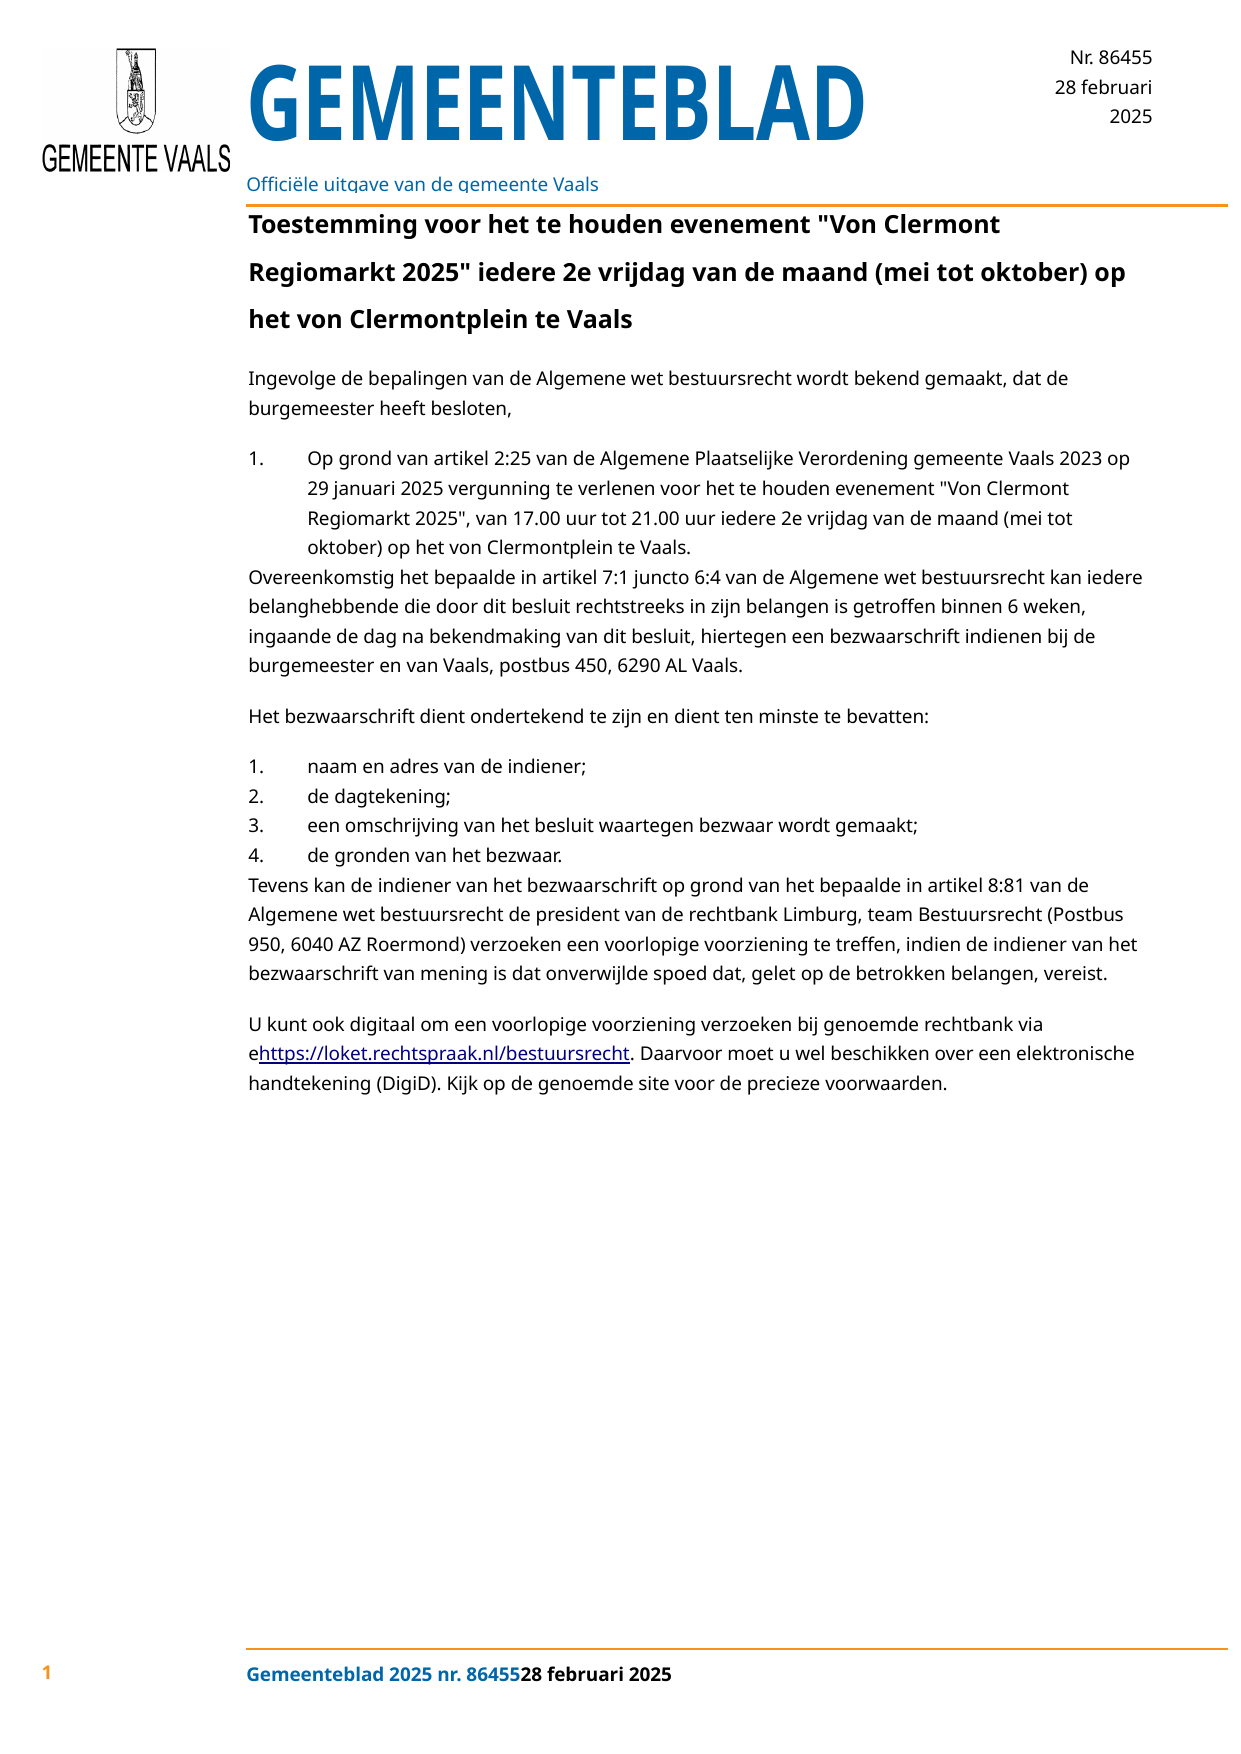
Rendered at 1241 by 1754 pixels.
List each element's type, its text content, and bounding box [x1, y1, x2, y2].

list de dagtekening; [248, 783, 1152, 809]
text Tevens kan de indiener van het bezwaarschrift op grond van het bepaalde in artikel 8:81 van de Algemene wet bestuursrecht de president van de rechtbank Limburg, team Bestuursrecht (Postbus 950, 6040 AZ Roermond) verzoeken een voorlopige voorziening te treffen, indien de indiener van het bezwaarschrift van mening is dat onverwijlde spoed dat, gelet op de betrokken belangen, vereist. [248, 872, 1152, 986]
text Ingevolge de bepalingen van de Algemene wet bestuursrecht wordt bekend gemaakt, dat de burgemeester heeft besloten, [248, 366, 1152, 421]
list naam en adres van de indiener; [248, 753, 1152, 779]
text Toestemming voor het te houden evenement "Von Clermont Regiomarkt 2025" iedere 2e vrijdag van de maand (mei tot oktober) op het von Clermontplein te Vaals [248, 207, 1152, 336]
text U kunt ook digitaal om een voorlopige voorziening verzoeken bij genoemde rechtbank via ehttps://loket.rechtspraak.nl/bestuursrecht. Daarvoor moet u wel beschikken over een elektronische handtekening (DigiD). Kijk op de genoemde site voor de precieze voorwaarden. [248, 1011, 1152, 1096]
text Overeenkomstig het bepaalde in artikel 7:1 juncto 6:4 van de Algemene wet bestuursrecht kan iedere belanghebbende die door dit besluit rechtstreeks in zijn belangen is getroffen binnen 6 weken, ingaande de dag na bekendmaking van dit besluit, hiertegen een bezwaarschrift indienen bij de burgemeester en van Vaals, postbus 450, 6290 AL Vaals. [248, 564, 1152, 678]
list een omschrijving van het besluit waartegen bezwaar wordt gemaakt; [248, 813, 1152, 838]
text Het bezwaarschrift dient ondertekend te zijn en dient ten minste te bevatten: [248, 703, 1152, 729]
picture [41, 47, 231, 172]
list Op grond van artikel 2:25 van de Algemene Plaatselijke Verordening gemeente Vaals 2023 op 29 januari 2025 vergunning te verlenen voor het te houden evenement "Von Clermont Regiomarkt 2025", van 17.00 uur tot 21.00 uur iedere 2e vrijdag van de maand (mei tot oktober) op het von Clermontplein te Vaals. [248, 446, 1152, 560]
list de gronden van het bezwaar. [248, 842, 1152, 868]
